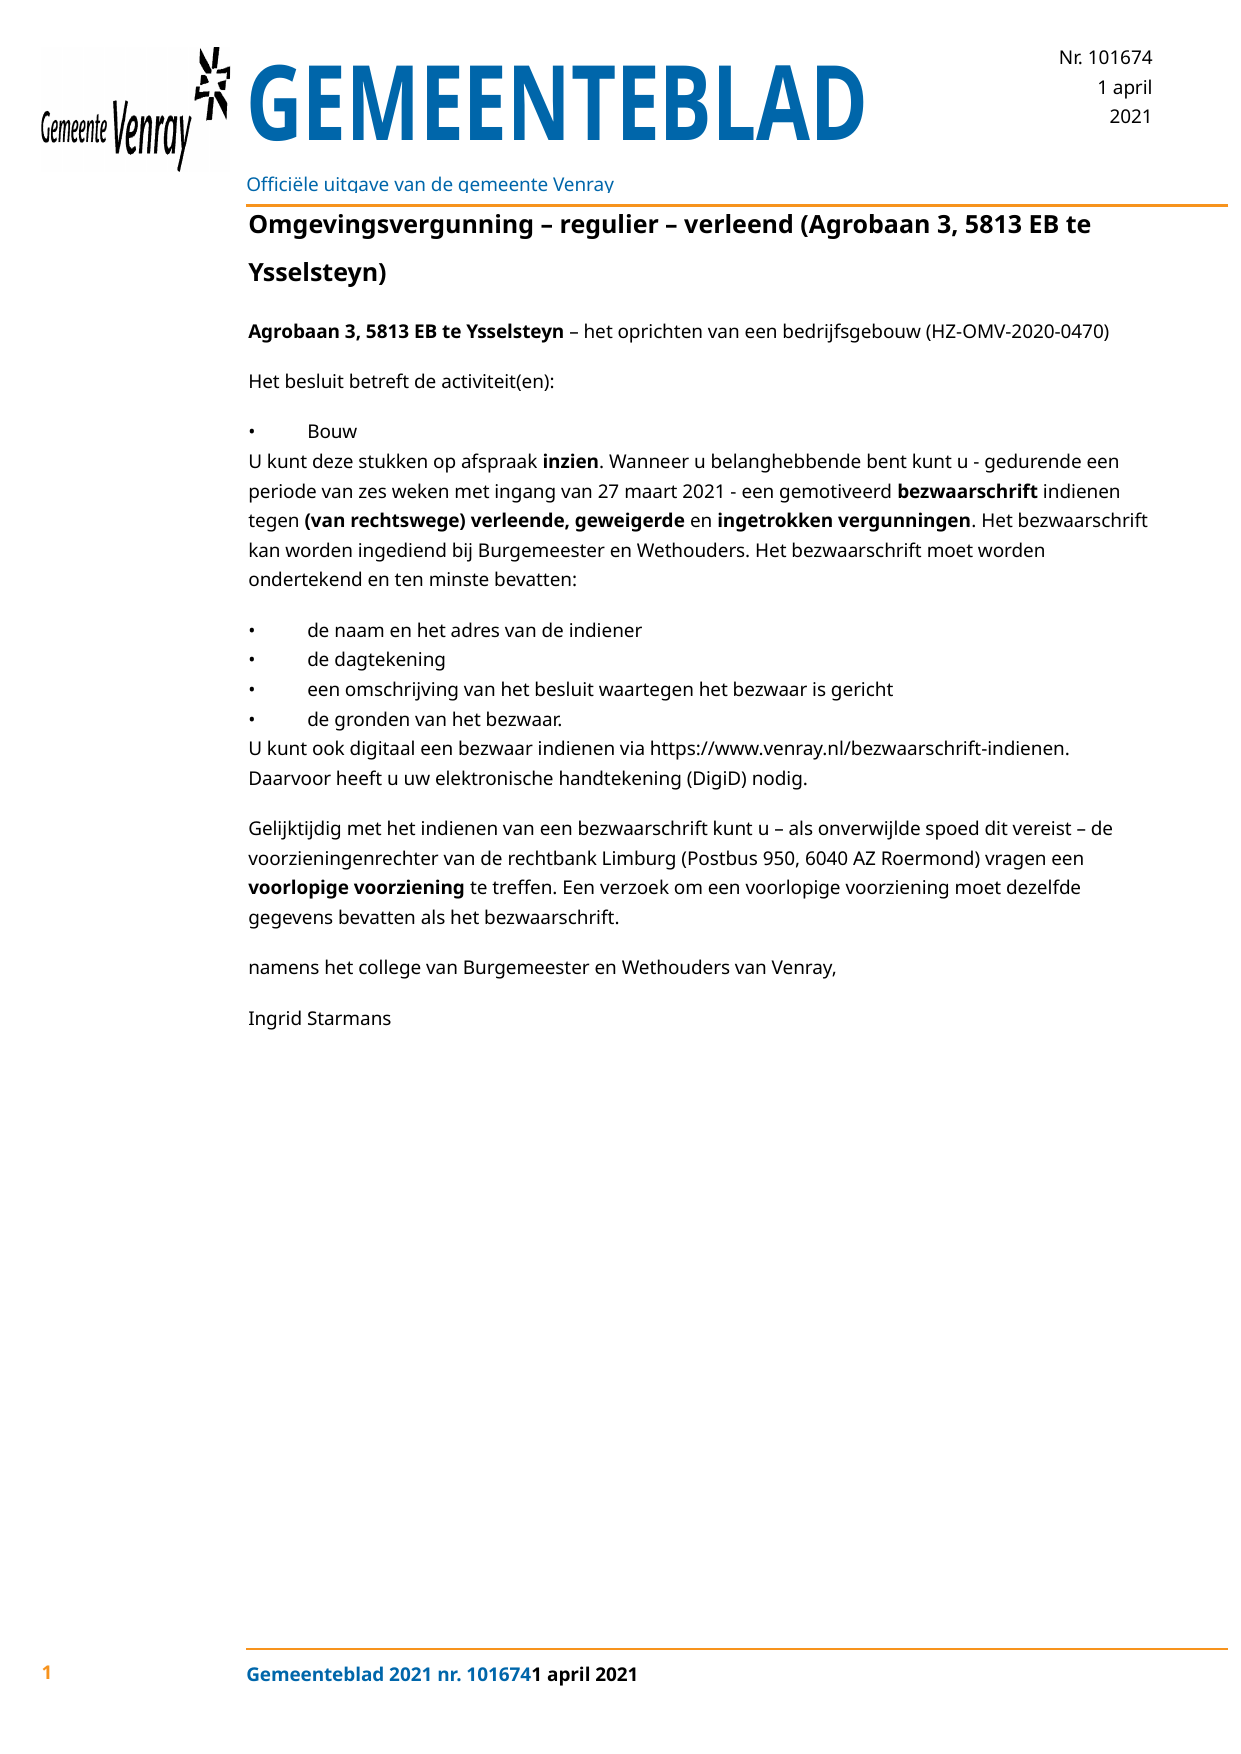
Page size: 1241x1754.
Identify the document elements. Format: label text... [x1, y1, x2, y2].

text Omgevingsvergunning – regulier – verleend (Agrobaan 3, 5813 EB te Ysselsteyn) [248, 207, 1152, 288]
list de dagtekening [248, 647, 1152, 672]
picture [41, 47, 231, 172]
text Ingrid Starmans [248, 1005, 1152, 1031]
list Bouw [248, 419, 1152, 444]
list de naam en het adres van de indiener [248, 617, 1152, 643]
text U kunt ook digitaal een bezwaar indienen via https://www.venray.nl/bezwaarschrift-indienen. Daarvoor heeft u uw elektronische handtekening (DigiD) nodig. [248, 735, 1152, 791]
list een omschrijving van het besluit waartegen het bezwaar is gericht [248, 676, 1152, 702]
text namens het college van Burgemeester en Wethouders van Venray, [248, 954, 1152, 980]
text Gelijktijdig met het indienen van een bezwaarschrift kunt u – als onverwijlde spoed dit vereist – de voorzieningenrechter van de rechtbank Limburg (Postbus 950, 6040 AZ Roermond) vragen een voorlopige voorziening te treffen. Een verzoek om een voorlopige voorziening moet dezelfde gegevens bevatten als het bezwaarschrift. [248, 815, 1152, 930]
text Agrobaan 3, 5813 EB te Ysselsteyn – het oprichten van een bedrijfsgebouw (HZ-OMV-2020-0470) [248, 318, 1152, 344]
text Het besluit betreft de activiteit(en): [248, 368, 1152, 394]
text U kunt deze stukken op afspraak inzien. Wanneer u belanghebbende bent kunt u - gedurende een periode van zes weken met ingang van 27 maart 2021 - een gemotiveerd bezwaarschrift indienen tegen (van rechtswege) verleende, geweigerde en ingetrokken vergunningen. Het bezwaarschrift kan worden ingediend bij Burgemeester en Wethouders. Het bezwaarschrift moet worden ondertekend en ten minste bevatten: [248, 448, 1152, 592]
list de gronden van het bezwaar. [248, 706, 1152, 732]
